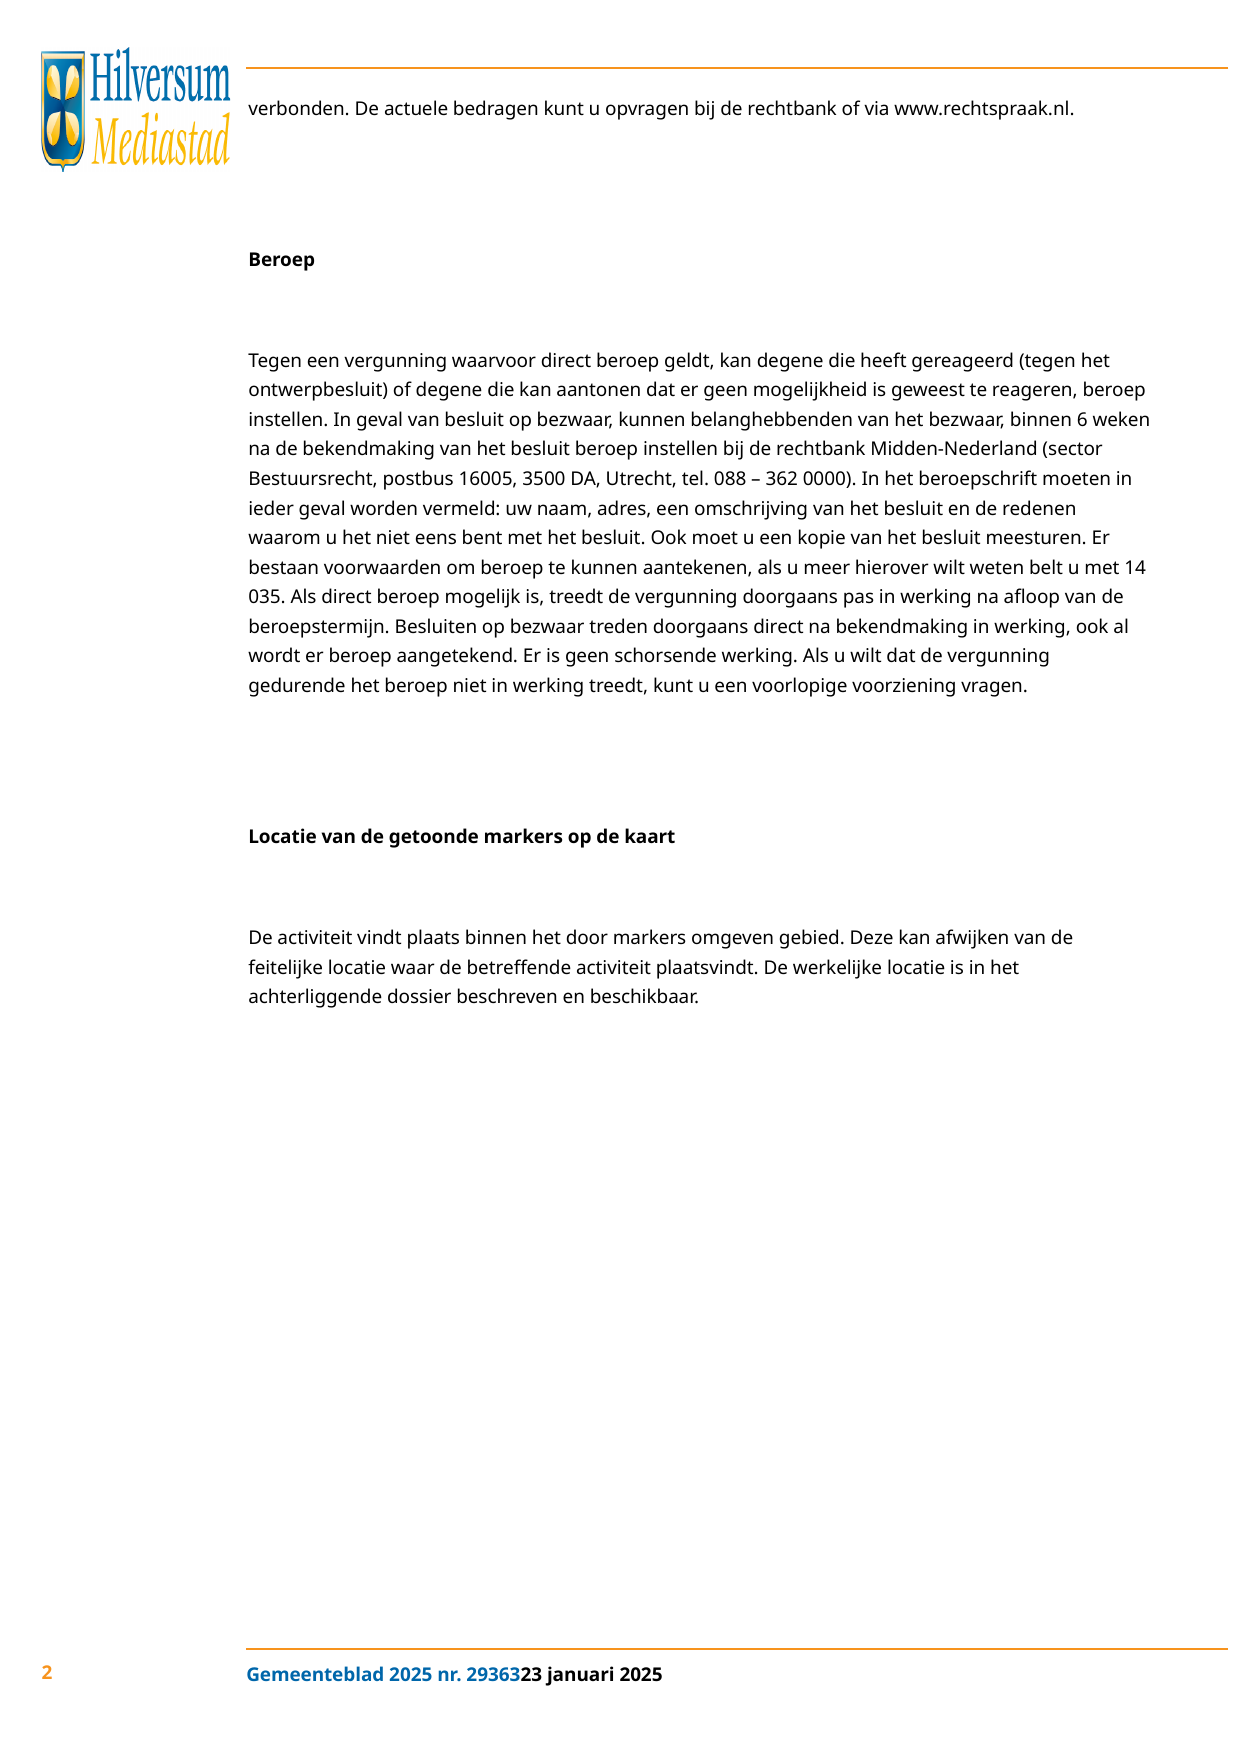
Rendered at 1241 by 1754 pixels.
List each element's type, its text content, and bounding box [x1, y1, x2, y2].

text De activiteit vindt plaats binnen het door markers omgeven gebied. Deze kan afwijken van de feitelijke locatie waar de betreffende activiteit plaatsvindt. De werkelijke locatie is in het achterliggende dossier beschreven en beschikbaar. [248, 924, 1152, 1009]
text verbonden. De actuele bedragen kunt u opvragen bij de rechtbank of via www.rechtspraak.nl. [248, 95, 1152, 121]
text Tegen een vergunning waarvoor direct beroep geldt, kan degene die heeft gereageerd (tegen het ontwerpbesluit) of degene die kan aantonen dat er geen mogelijkheid is geweest te reageren, beroep instellen. In geval van besluit op bezwaar, kunnen belanghebbenden van het bezwaar, binnen 6 weken na de bekendmaking van het besluit beroep instellen bij de rechtbank Midden-Nederland (sector Bestuursrecht, postbus 16005, 3500 DA, Utrecht, tel. 088 – 362 0000). In het beroepschrift moeten in ieder geval worden vermeld: uw naam, adres, een omschrijving van het besluit en de redenen waarom u het niet eens bent met het besluit. Ook moet u een kopie van het besluit meesturen. Er bestaan voorwaarden om beroep te kunnen aantekenen, als u meer hierover wilt weten belt u met 14 035. Als direct beroep mogelijk is, treedt de vergunning doorgaans pas in werking na afloop van de beroepstermijn. Besluiten op bezwaar treden doorgaans direct na bekendmaking in werking, ook al wordt er beroep aangetekend. Er is geen schorsende werking. Als u wilt dat de vergunning gedurende het beroep niet in werking treedt, kunt u een voorlopige voorziening vragen. [248, 347, 1152, 698]
picture [41, 47, 231, 172]
text Locatie van de getoonde markers op de kaart [248, 823, 1152, 849]
text Beroep [248, 246, 1152, 272]
